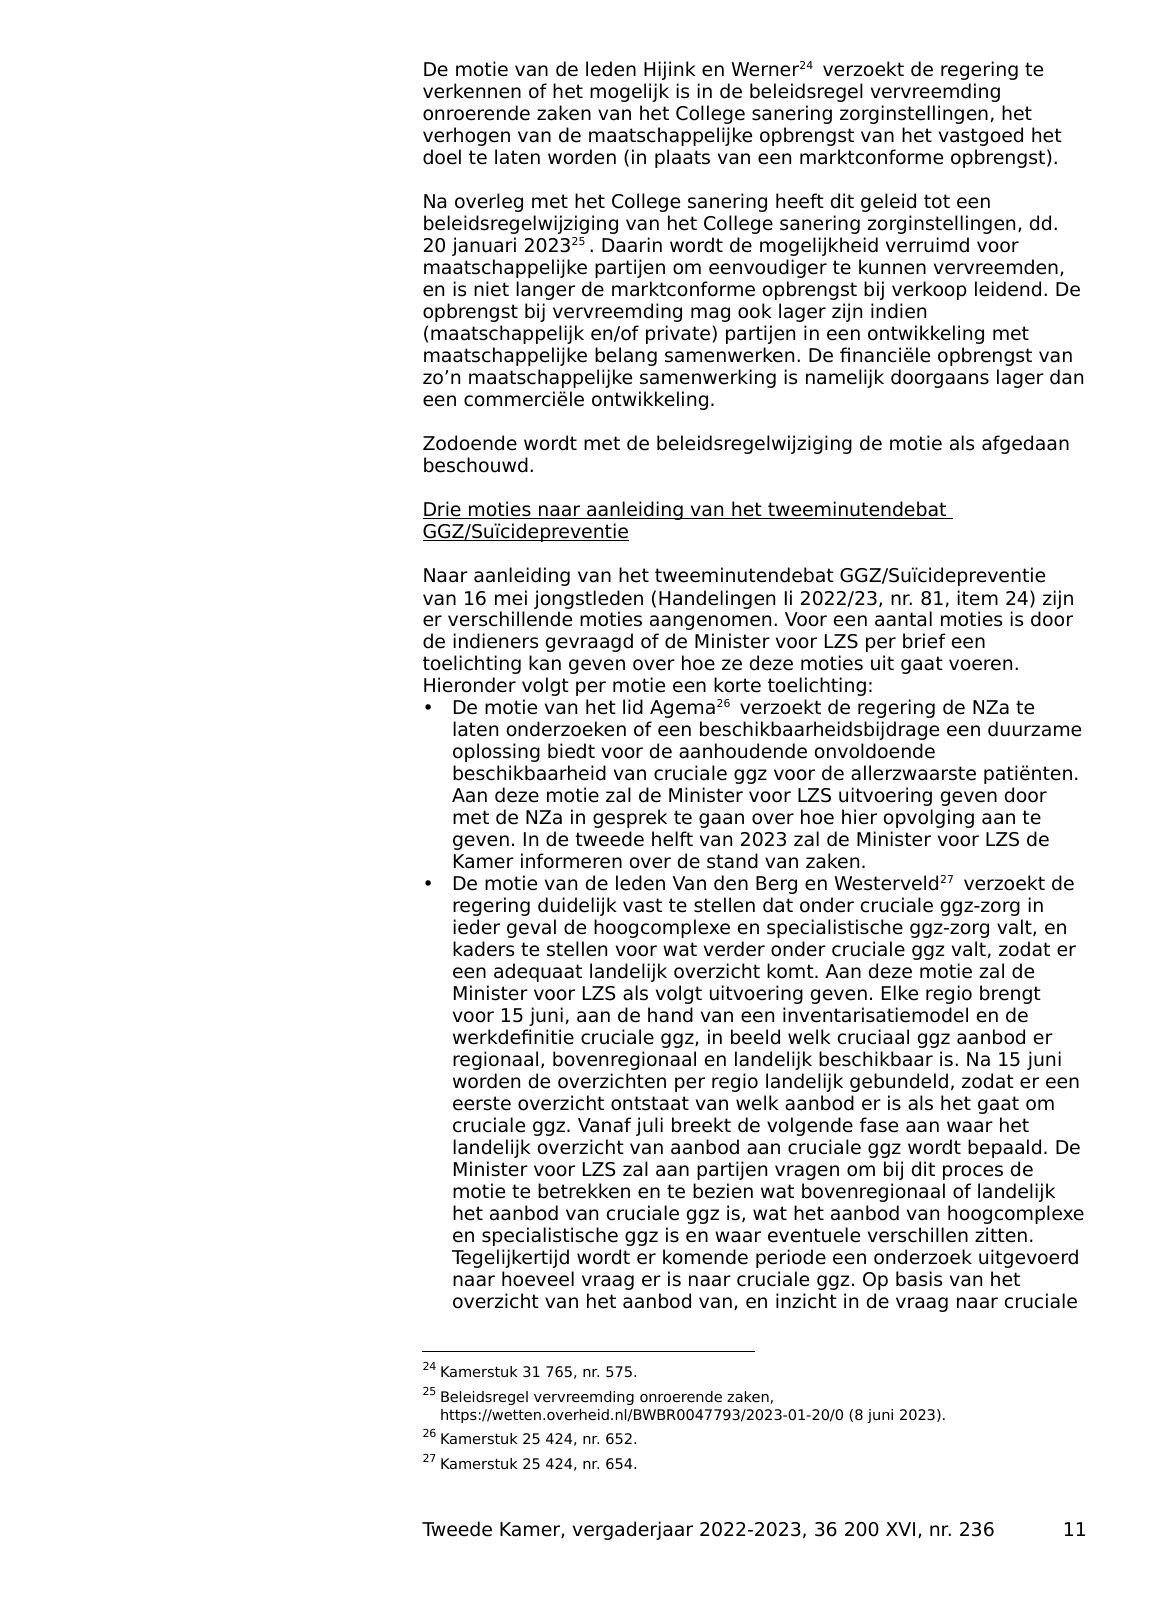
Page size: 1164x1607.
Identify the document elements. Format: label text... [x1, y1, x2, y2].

text • De motie van de leden Van den Berg en Westerveld verzoekt de regering duidelijk vast te stellen dat onder cruciale ggz-zorg in ieder geval de hoogcomplexe en specialistische ggz-zorg valt, en kaders te stellen voor wat verder onder cruciale ggz valt, zodat er een adequaat landelijk overzicht komt. Aan deze motie zal de Minister voor LZS als volgt uitvoering geven. Elke regio brengt voor 15 juni, aan de hand van een inventarisatiemodel en de werkdefinitie cruciale ggz, in beeld welk cruciaal ggz aanbod er regionaal, bovenregionaal en landelijk beschikbaar is. Na 15 juni worden de overzichten per regio landelijk gebundeld, zodat er een eerste overzicht ontstaat van welk aanbod er is als het gaat om cruciale ggz. Vanaf juli breekt de volgende fase aan waar het landelijk overzicht van aanbod aan cruciale ggz wordt bepaald. De Minister voor LZS zal aan partijen vragen om bij dit proces de motie te betrekken en te bezien wat bovenregionaal of landelijk het aanbod van cruciale ggz is, wat het aanbod van hoogcomplexe en specialistische ggz is en waar eventuele verschillen zitten. Tegelijkertijd wordt er komende periode een onderzoek uitgevoerd naar hoeveel vraag er is naar cruciale ggz. Op basis van het overzicht van het aanbod van, en inzicht in de vraag naar cruciale [422, 873, 1087, 1313]
subtitle Drie moties naar aanleiding van het tweeminutendebat GGZ/Suïcidepreventie [422, 499, 1087, 543]
text Zodoende wordt met de beleidsregelwijziging de motie als afgedaan beschouwd. [422, 433, 1087, 477]
text De motie van de leden Hijink en Werner verzoekt de regering te verkennen of het mogelijk is in de beleidsregel vervreemding onroerende zaken van het College sanering zorginstellingen, het verhogen van de maatschappelijke opbrengst van het vastgoed het doel te laten worden (in plaats van een marktconforme opbrengst). [422, 59, 1087, 169]
text Kamerstuk 25 424, nr. 652. [422, 1427, 1087, 1449]
text Kamerstuk 25 424, nr. 654. [422, 1452, 1087, 1474]
text Naar aanleiding van het tweeminutendebat GGZ/Suïcidepreventie van 16 mei jongstleden (Handelingen Ii 2022/23, nr. 81, item 24) zijn er verschillende moties aangenomen. Voor een aantal moties is door de indieners gevraagd of de Minister voor LZS per brief een toelichting kan geven over hoe ze deze moties uit gaat voeren. Hieronder volgt per motie een korte toelichting: [422, 565, 1087, 697]
text Na overleg met het College sanering heeft dit geleid tot een beleidsregelwijziging van het College sanering zorginstellingen, dd. 20 januari 2023. Daarin wordt de mogelijkheid verruimd voor maatschappelijke partijen om eenvoudiger te kunnen vervreemden, en is niet langer de marktconforme opbrengst bij verkoop leidend. De opbrengst bij vervreemding mag ook lager zijn indien (maatschappelijk en/of private) partijen in een ontwikkeling met maatschappelijke belang samenwerken. De financiële opbrengst van zo’n maatschappelijke samenwerking is namelijk doorgaans lager dan een commerciële ontwikkeling. [422, 191, 1087, 411]
text Beleidsregel vervreemding onroerende zaken, https://wetten.overheid.nl/BWBR0047793/2023-01-20/0 (8 juni 2023). [422, 1385, 1087, 1424]
text • De motie van het lid Agema verzoekt de regering de NZa te laten onderzoeken of een beschikbaarheidsbijdrage een duurzame oplossing biedt voor de aanhoudende onvoldoende beschikbaarheid van cruciale ggz voor de allerzwaarste patiënten. Aan deze motie zal de Minister voor LZS uitvoering geven door met de NZa in gesprek te gaan over hoe hier opvolging aan te geven. In de tweede helft van 2023 zal de Minister voor LZS de Kamer informeren over de stand van zaken. [422, 697, 1087, 873]
text Kamerstuk 31 765, nr. 575. [422, 1360, 1087, 1382]
